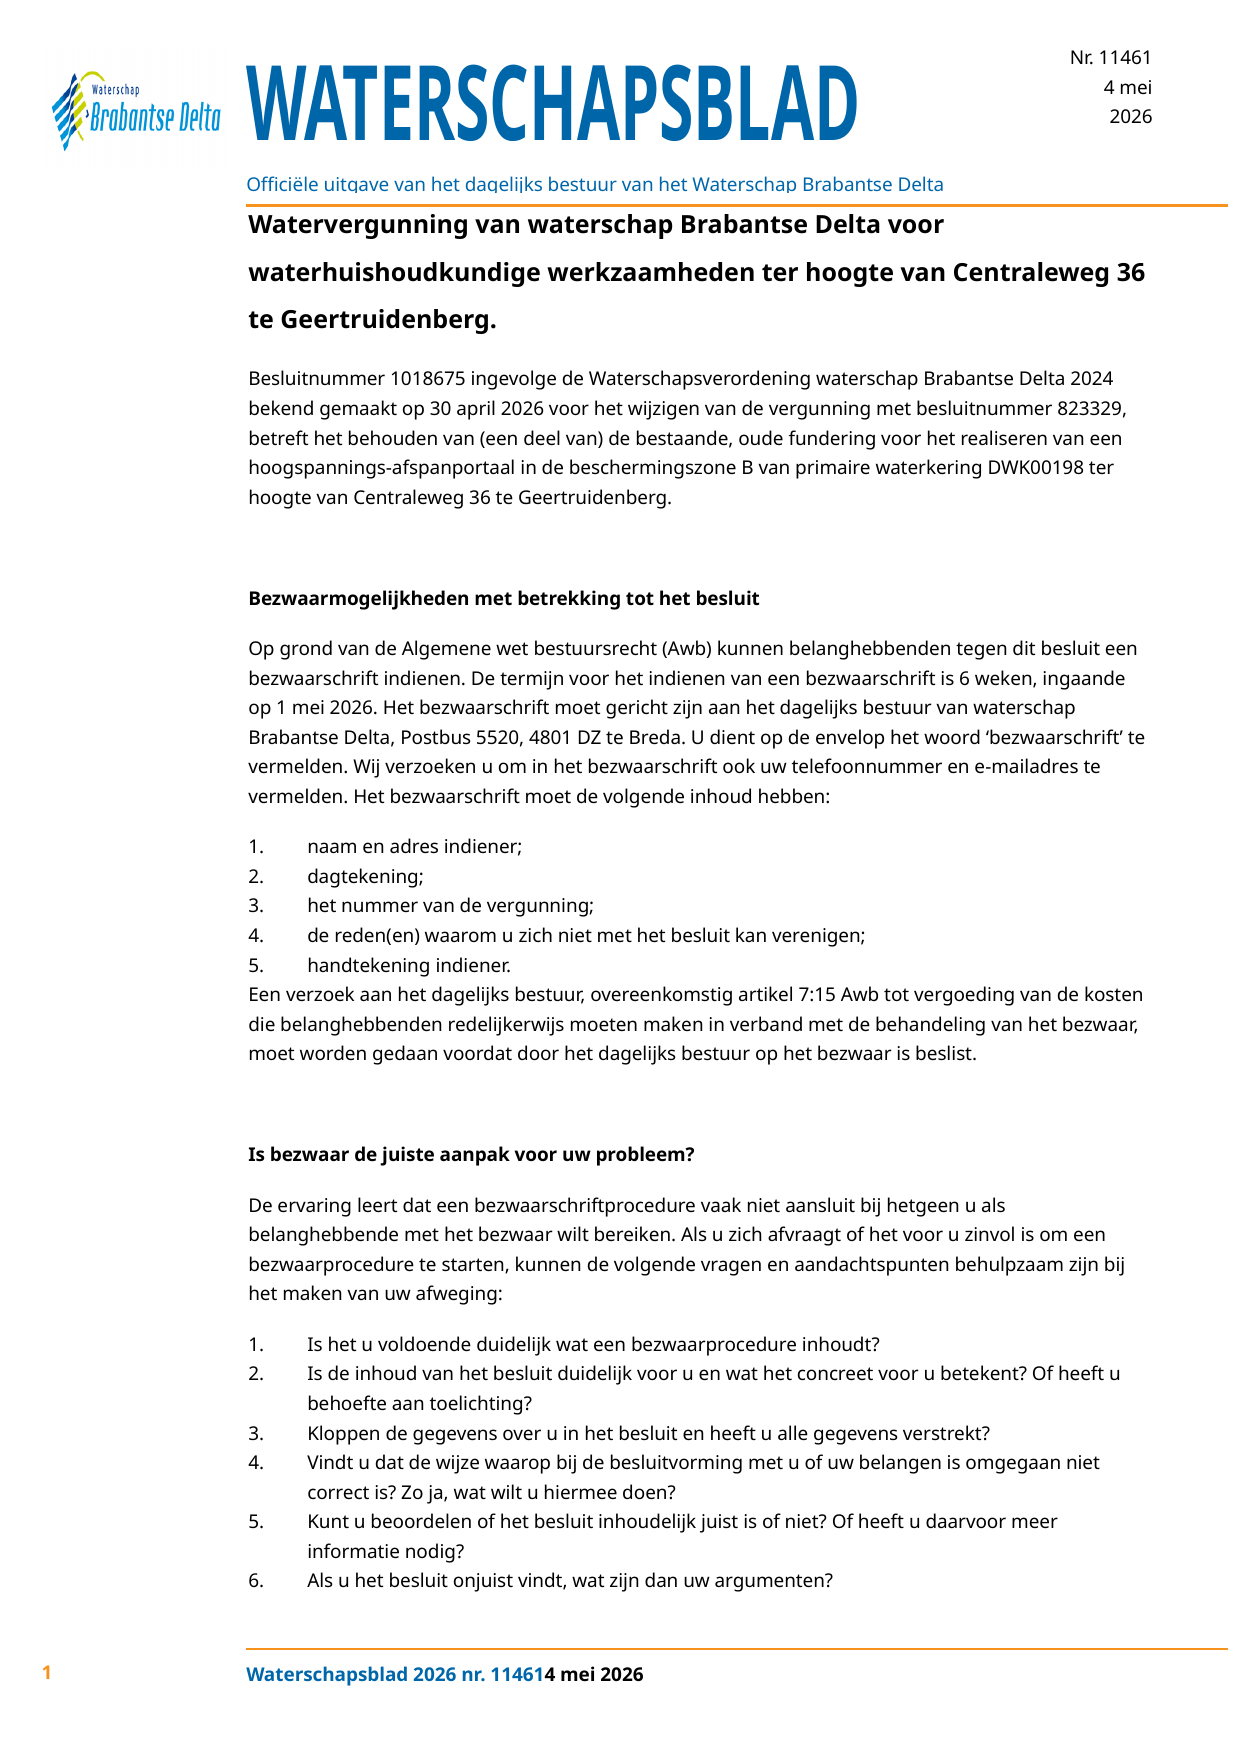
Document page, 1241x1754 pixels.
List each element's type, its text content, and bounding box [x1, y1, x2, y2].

list dagtekening; [248, 863, 1152, 889]
picture [41, 47, 231, 172]
list handtekening indiener. [248, 952, 1152, 977]
list Is de inhoud van het besluit duidelijk voor u en wat het concreet voor u betekent? Of heeft u behoefte aan toelichting? [248, 1361, 1152, 1416]
text Bezwaarmogelijkheden met betrekking tot het besluit [248, 585, 1152, 610]
text Besluitnummer 1018675 ingevolge de Waterschapsverordening waterschap Brabantse Delta 2024 bekend gemaakt op 30 april 2026 voor het wijzigen van de vergunning met besluitnummer 823329, betreft het behouden van (een deel van) de bestaande, oude fundering voor het realiseren van een hoogspannings-afspanportaal in de beschermingszone B van primaire waterkering DWK00198 ter hoogte van Centraleweg 36 te Geertruidenberg. [248, 366, 1152, 509]
list Kloppen de gegevens over u in het besluit en heeft u alle gegevens verstrekt? [248, 1420, 1152, 1445]
text De ervaring leert dat een bezwaarschriftprocedure vaak niet aansluit bij hetgeen u als belanghebbende met het bezwaar wilt bereiken. Als u zich afvraagt of het voor u zinvol is om een bezwaarprocedure te starten, kunnen de volgende vragen en aandachtspunten behulpzaam zijn bij het maken van uw afweging: [248, 1192, 1152, 1306]
list Als u het besluit onjuist vindt, wat zijn dan uw argumenten? [248, 1568, 1152, 1593]
text Is bezwaar de juiste aanpak voor uw probleem? [248, 1141, 1152, 1167]
list Kunt u beoordelen of het besluit inhoudelijk juist is of niet? Of heeft u daarvoor meer informatie nodig? [248, 1508, 1152, 1564]
list Is het u voldoende duidelijk wat een bezwaarprocedure inhoudt? [248, 1331, 1152, 1357]
list het nummer van de vergunning; [248, 893, 1152, 918]
list naam en adres indiener; [248, 833, 1152, 859]
list de reden(en) waarom u zich niet met het besluit kan verenigen; [248, 922, 1152, 948]
text Een verzoek aan het dagelijks bestuur, overeenkomstig artikel 7:15 Awb tot vergoeding van de kosten die belanghebbenden redelijkerwijs moeten maken in verband met de behandeling van het bezwaar, moet worden gedaan voordat door het dagelijks bestuur op het bezwaar is beslist. [248, 981, 1152, 1066]
text Op grond van de Algemene wet bestuursrecht (Awb) kunnen belanghebbenden tegen dit besluit een bezwaarschrift indienen. De termijn voor het indienen van een bezwaarschrift is 6 weken, ingaande op 1 mei 2026. Het bezwaarschrift moet gericht zijn aan het dagelijks bestuur van waterschap Brabantse Delta, Postbus 5520, 4801 DZ te Breda. U dient op de envelop het woord ‘bezwaarschrift’ te vermelden. Wij verzoeken u om in het bezwaarschrift ook uw telefoonnummer en e‑mailadres te vermelden. Het bezwaarschrift moet de volgende inhoud hebben: [248, 635, 1152, 809]
text Watervergunning van waterschap Brabantse Delta voor waterhuishoudkundige werkzaamheden ter hoogte van Centraleweg 36 te Geertruidenberg. [248, 207, 1152, 336]
list Vindt u dat de wijze waarop bij de besluitvorming met u of uw belangen is omgegaan niet correct is? Zo ja, wat wilt u hiermee doen? [248, 1449, 1152, 1504]
